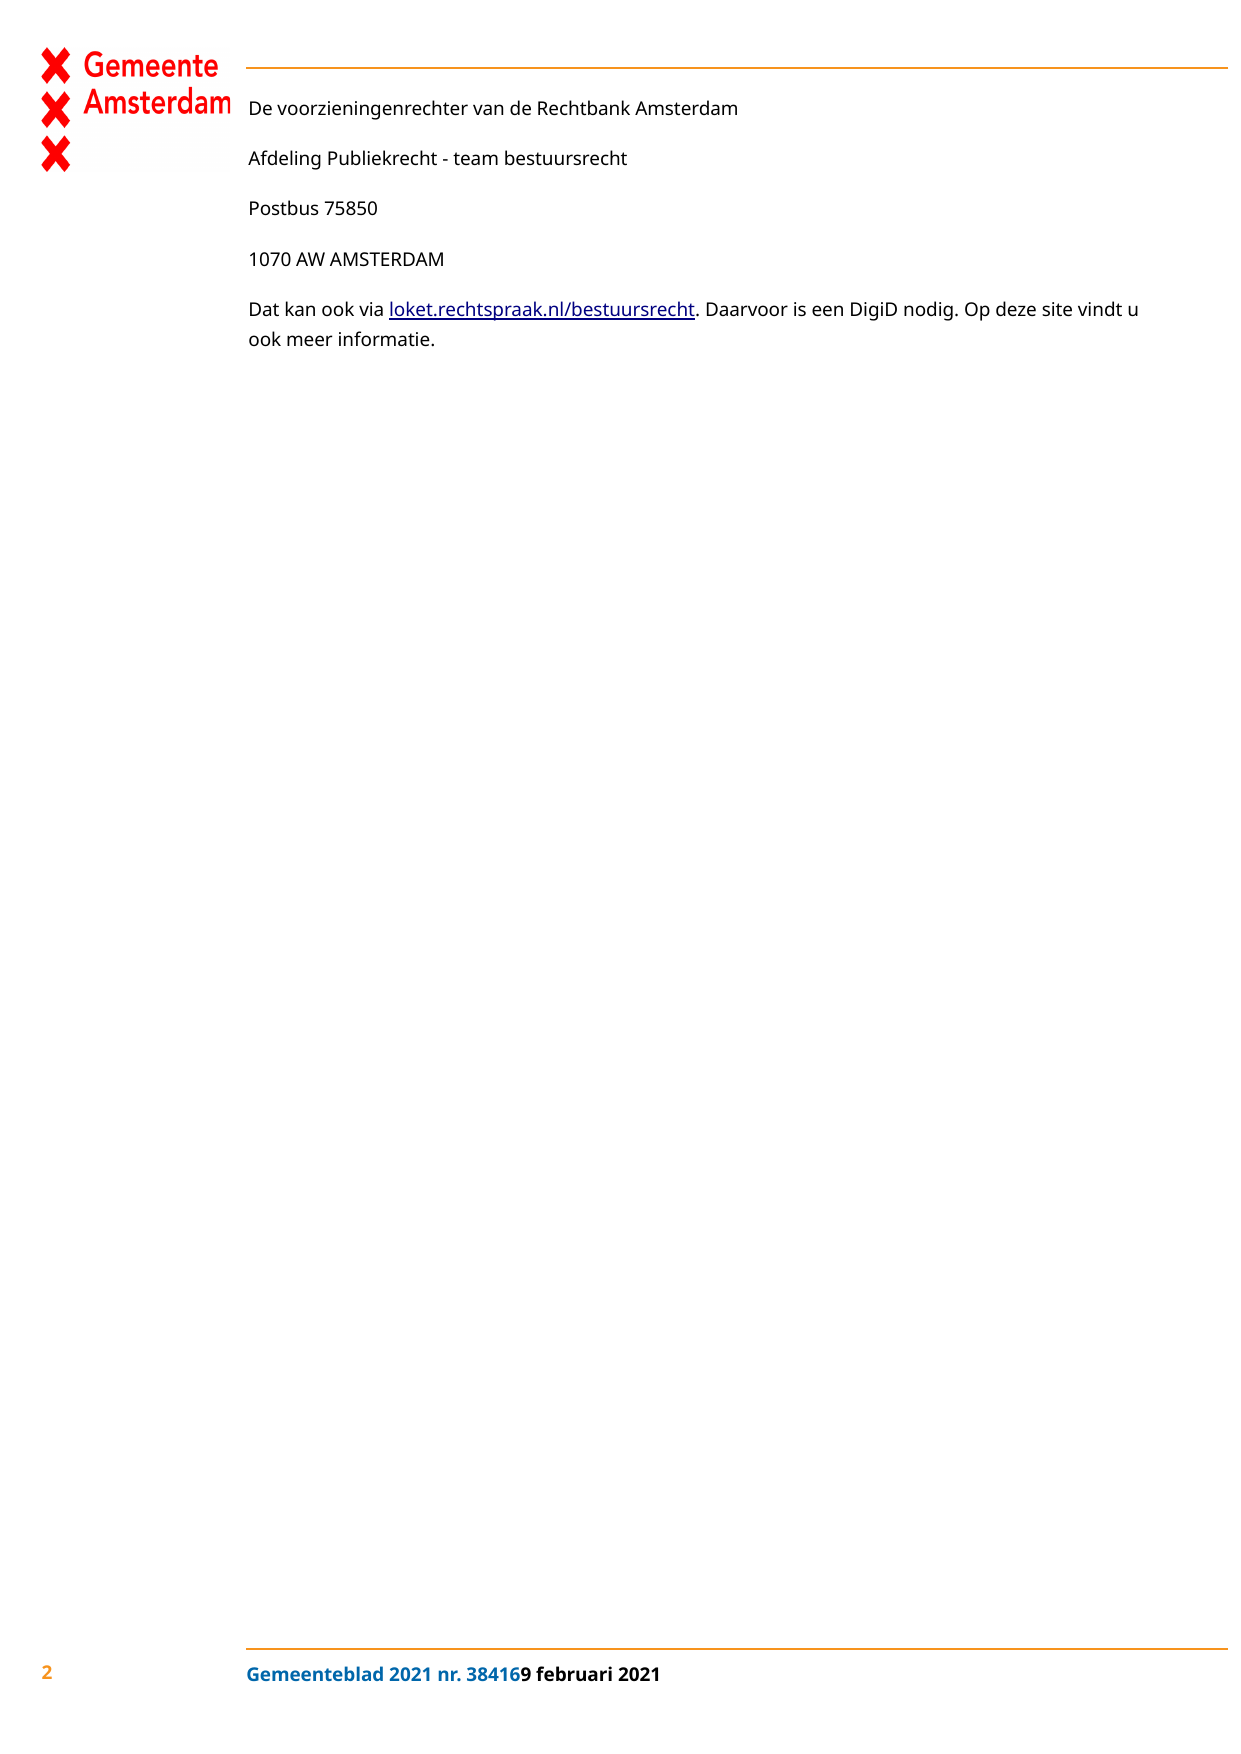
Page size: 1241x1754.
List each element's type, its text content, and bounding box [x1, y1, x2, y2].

text Dat kan ook via loket.rechtspraak.nl/bestuursrecht. Daarvoor is een DigiD nodig. Op deze site vindt u ook meer informatie. [248, 296, 1152, 352]
text 1070 AW AMSTERDAM [248, 246, 1152, 272]
text De voorzieningenrechter van de Rechtbank Amsterdam [248, 95, 1152, 121]
text Postbus 75850 [248, 196, 1152, 221]
picture [41, 47, 231, 172]
text Afdeling Publiekrecht - team bestuursrecht [248, 145, 1152, 171]
